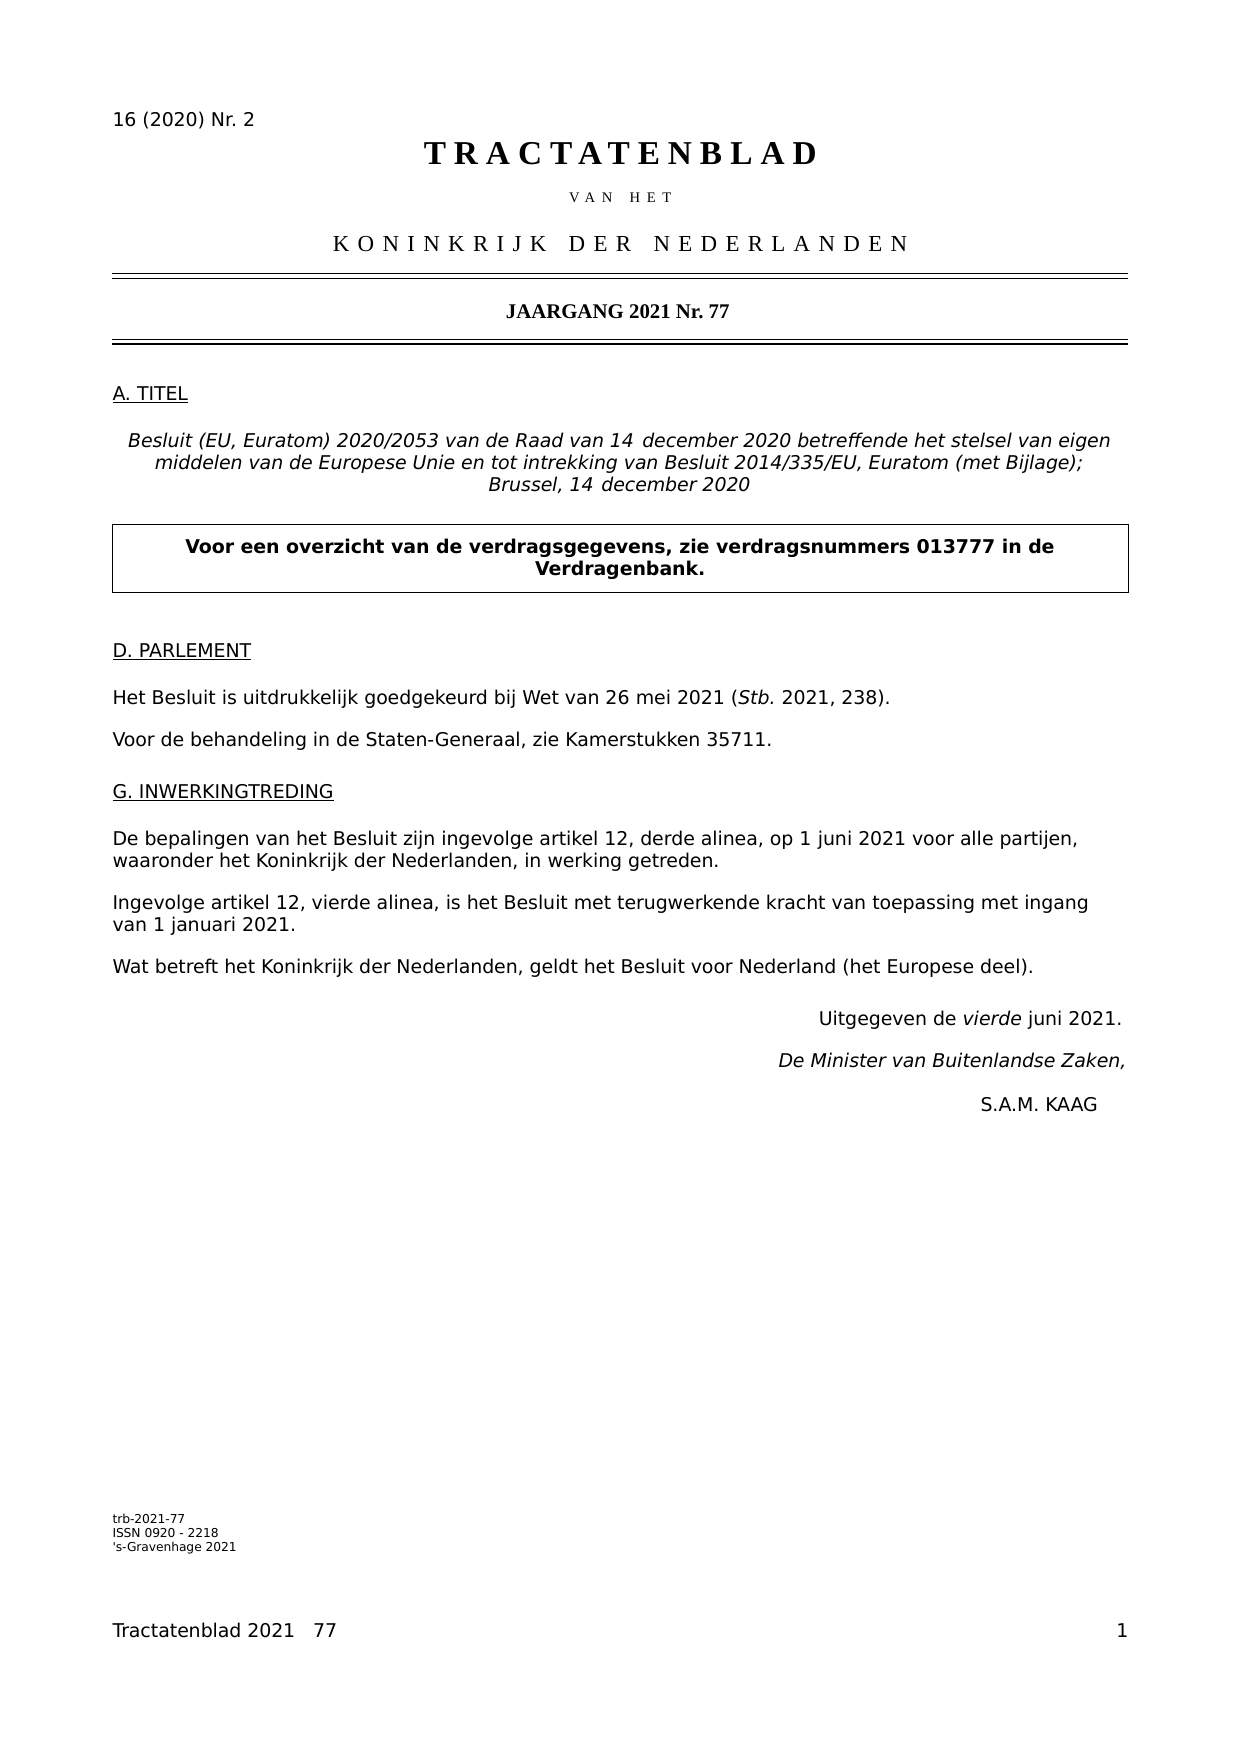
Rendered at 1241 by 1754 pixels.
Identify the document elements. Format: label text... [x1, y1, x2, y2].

text VAN HET [112, 189, 1128, 206]
text De bepalingen van het Besluit zijn ingevolge artikel 12, derde alinea, op 1 juni 2021 voor alle partijen, waaronder het Koninkrijk der Nederlanden, in werking getreden. [112, 828, 1128, 872]
text Ingevolge artikel 12, vierde alinea, is het Besluit met terugwerkende kracht van toepassing met ingang van 1 januari 2021. [112, 892, 1128, 936]
text 16 (2020) Nr. 2 [112, 109, 1128, 131]
text De Minister van Buitenlandse Zaken, S.A.M. KAAG [112, 1050, 1128, 1116]
text trb-2021-77 [112, 1512, 346, 1526]
text Voor de behandeling in de Staten-Generaal, zie Kamerstukken 35711. [112, 729, 1128, 751]
text Besluit (EU, Euratom) 2020/2053 van de Raad van 14 december 2020 betreffende het stelsel van eigen middelen van de Europese Unie en tot intrekking van Besluit 2014/335/EU, Euratom (met Bijlage); [112, 430, 1128, 474]
text KONINKRIJK DER NEDERLANDEN [112, 229, 1128, 256]
text Het Besluit is uitdrukkelijk goedgekeurd bij Wet van 26 mei 2021 (Stb. 2021, 238). [112, 687, 1128, 709]
text TRACTATENBLAD [112, 133, 1128, 172]
subtitle D. PARLEMENT [112, 640, 1128, 662]
text 's-Gravenhage 2021 [112, 1540, 346, 1554]
text ISSN 0920 - 2218 [112, 1526, 346, 1540]
text JAARGANG 2021 Nr. 77 [112, 299, 1128, 323]
subtitle G. INWERKINGTREDING [112, 781, 1128, 803]
text Wat betreft het Koninkrijk der Nederlanden, geldt het Besluit voor Nederland (het Europese deel). [112, 956, 1128, 978]
text Uitgegeven de vierde juni 2021. [112, 1008, 1128, 1030]
text Brussel, 14 december 2020 [112, 474, 1128, 496]
subtitle A. TITEL [112, 383, 1128, 405]
